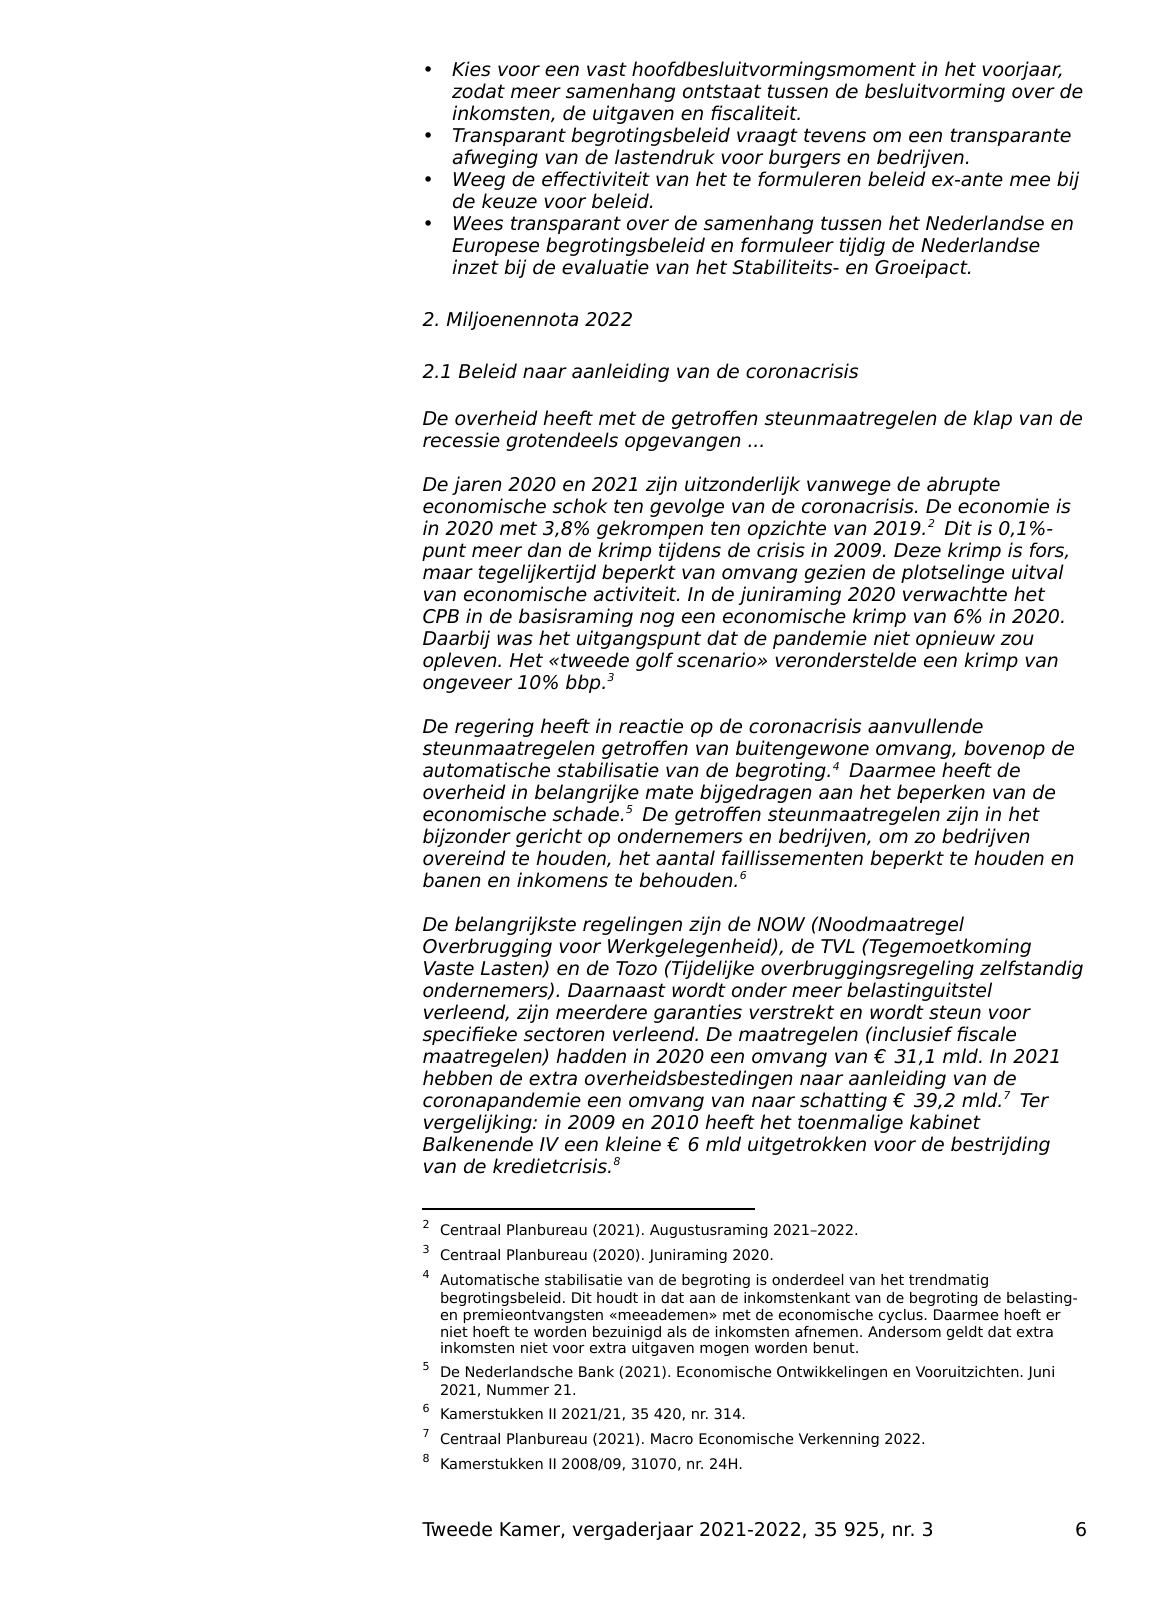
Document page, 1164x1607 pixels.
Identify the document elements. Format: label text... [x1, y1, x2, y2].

text • Wees transparant over de samenhang tussen het Nederlandse en Europese begrotingsbeleid en formuleer tijdig de Nederlandse inzet bij de evaluatie van het Stabiliteits- en Groeipact. [422, 213, 1087, 279]
text • Weeg de effectiviteit van het te formuleren beleid ex-ante mee bij de keuze voor beleid. [422, 169, 1087, 213]
text Kamerstukken II 2008/09, 31070, nr. 24H. [422, 1452, 1087, 1474]
text Centraal Planbureau (2021). Macro Economische Verkenning 2022. [422, 1427, 1087, 1449]
text De overheid heeft met de getroffen steunmaatregelen de klap van de recessie grotendeels opgevangen ... [422, 408, 1087, 452]
text • Kies voor een vast hoofdbesluitvormingsmoment in het voorjaar, zodat meer samenhang ontstaat tussen de besluitvorming over de inkomsten, de uitgaven en fiscaliteit. [422, 59, 1087, 125]
text Centraal Planbureau (2020). Juniraming 2020. [422, 1243, 1087, 1265]
text De belangrijkste regelingen zijn de NOW (Noodmaatregel Overbrugging voor Werkgelegenheid), de TVL (Tegemoetkoming Vaste Lasten) en de Tozo (Tijdelijke overbruggingsregeling zelfstandig ondernemers). Daarnaast wordt onder meer belastinguitstel verleend, zijn meerdere garanties verstrekt en wordt steun voor specifieke sectoren verleend. De maatregelen (inclusief fiscale maatregelen) hadden in 2020 een omvang van € 31,1 mld. In 2021 hebben de extra overheidsbestedingen naar aanleiding van de coronapandemie een omvang van naar schatting € 39,2 mld. Ter vergelijking: in 2009 en 2010 heeft het toenmalige kabinet Balkenende IV een kleine € 6 mld uitgetrokken voor de bestrijding van de kredietcrisis. [422, 914, 1087, 1178]
text De regering heeft in reactie op de coronacrisis aanvullende steunmaatregelen getroffen van buitengewone omvang, bovenop de automatische stabilisatie van de begroting. Daarmee heeft de overheid in belangrijke mate bijgedragen aan het beperken van de economische schade. De getroffen steunmaatregelen zijn in het bijzonder gericht op ondernemers en bedrijven, om zo bedrijven overeind te houden, het aantal faillissementen beperkt te houden en banen en inkomens te behouden. [422, 716, 1087, 892]
text Kamerstukken II 2021/21, 35 420, nr. 314. [422, 1402, 1087, 1424]
subtitle 2. Miljoenennota 2022 [422, 309, 1087, 331]
text De Nederlandsche Bank (2021). Economische Ontwikkelingen en Vooruitzichten. Juni 2021, Nummer 21. [422, 1360, 1087, 1399]
text Centraal Planbureau (2021). Augustusraming 2021–2022. [422, 1218, 1087, 1240]
text • Transparant begrotingsbeleid vraagt tevens om een transparante afweging van de lastendruk voor burgers en bedrijven. [422, 125, 1087, 169]
text Automatische stabilisatie van de begroting is onderdeel van het trendmatig begrotingsbeleid. Dit houdt in dat aan de inkomstenkant van de begroting de belasting- en premieontvangsten «meeademen» met de economische cyclus. Daarmee hoeft er niet hoeft te worden bezuinigd als de inkomsten afnemen. Andersom geldt dat extra inkomsten niet voor extra uitgaven mogen worden benut. [422, 1268, 1087, 1357]
subtitle 2.1 Beleid naar aanleiding van de coronacrisis [422, 361, 1087, 383]
text De jaren 2020 en 2021 zijn uitzonderlijk vanwege de abrupte economische schok ten gevolge van de coronacrisis. De economie is in 2020 met 3,8% gekrompen ten opzichte van 2019. Dit is 0,1%-punt meer dan de krimp tijdens de crisis in 2009. Deze krimp is fors, maar tegelijkertijd beperkt van omvang gezien de plotselinge uitval van economische activiteit. In de juniraming 2020 verwachtte het CPB in de basisraming nog een economische krimp van 6% in 2020. Daarbij was het uitgangspunt dat de pandemie niet opnieuw zou opleven. Het «tweede golf scenario» veronderstelde een krimp van ongeveer 10% bbp. [422, 474, 1087, 694]
